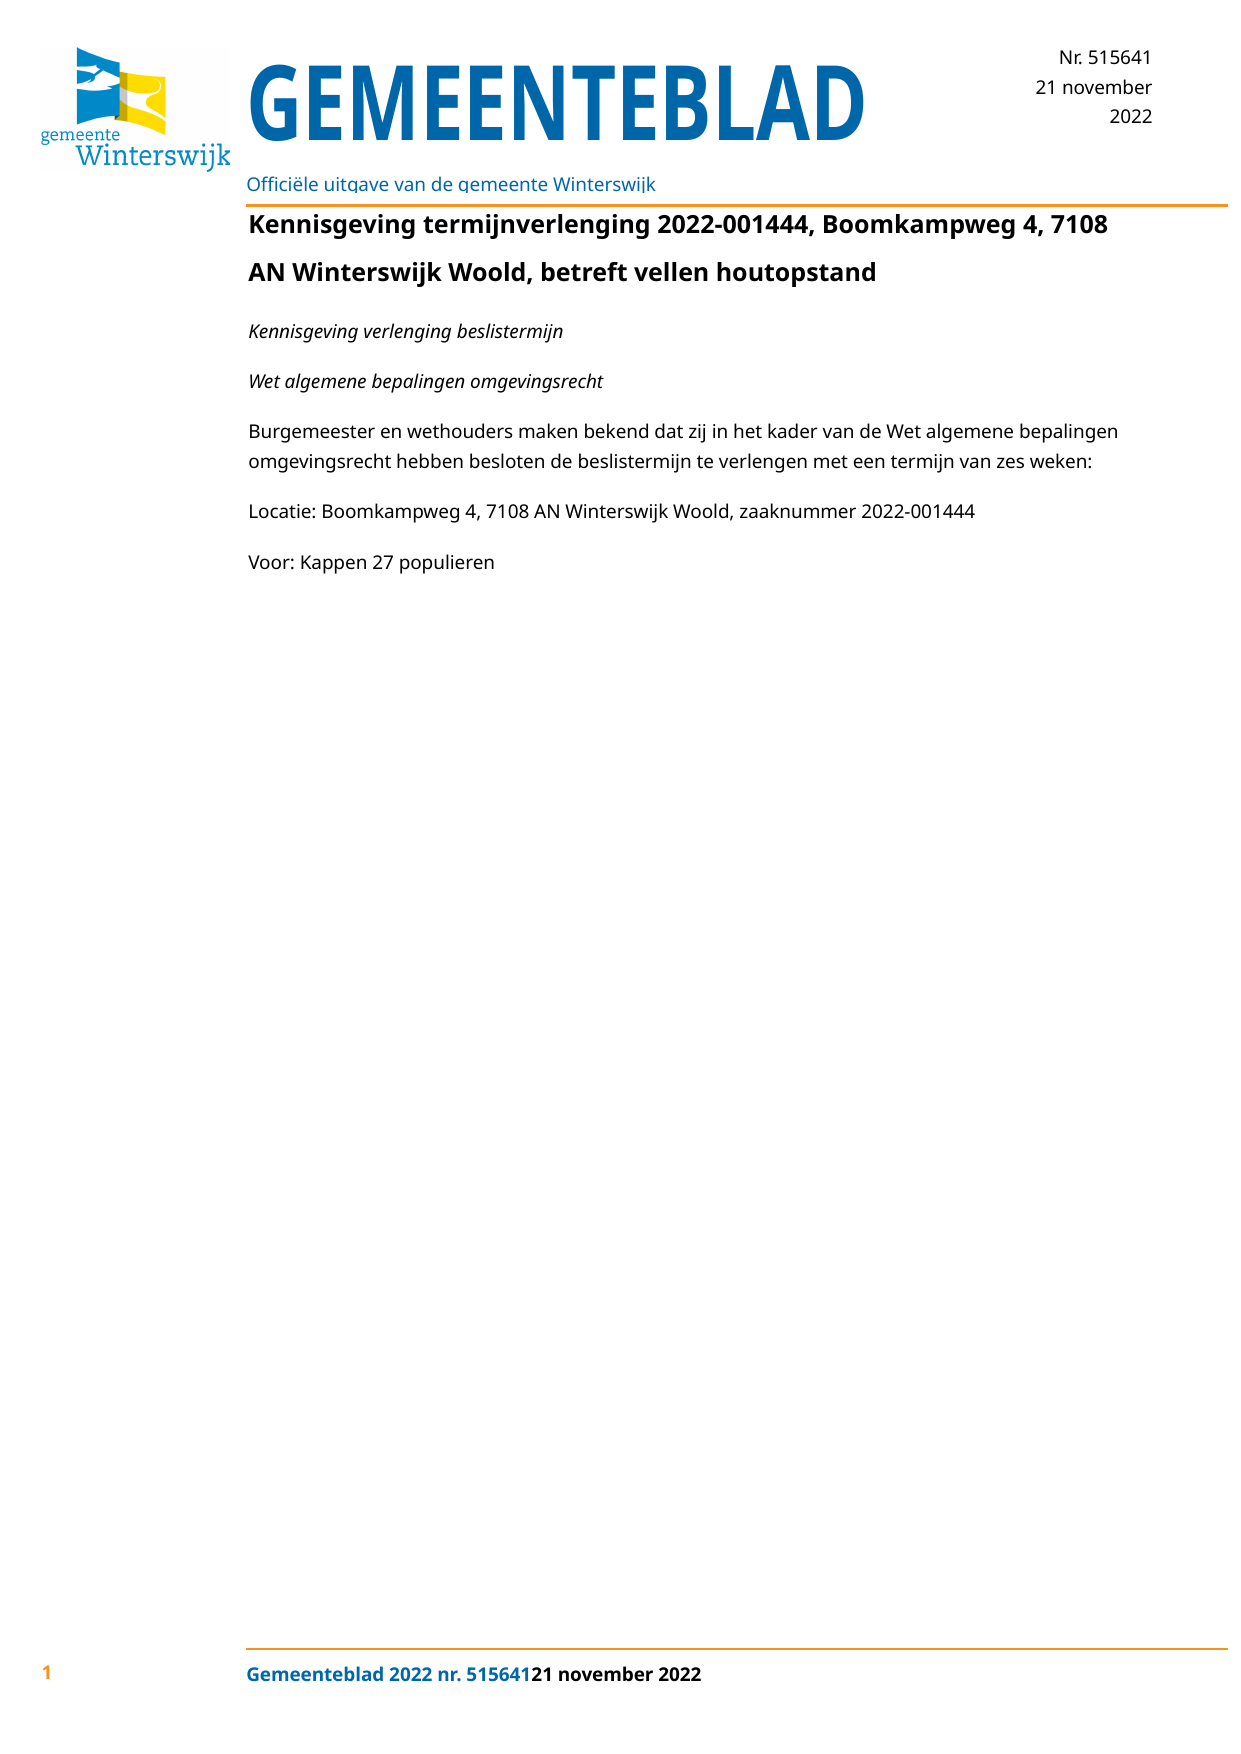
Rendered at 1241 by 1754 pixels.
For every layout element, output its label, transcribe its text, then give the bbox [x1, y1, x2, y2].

text Wet algemene bepalingen omgevingsrecht [248, 368, 1152, 394]
text Kennisgeving termijnverlenging 2022-001444, Boomkampweg 4, 7108 AN Winterswijk Woold, betreft vellen houtopstand [248, 207, 1152, 288]
text Burgemeester en wethouders maken bekend dat zij in het kader van de Wet algemene bepalingen omgevingsrecht hebben besloten de beslistermijn te verlengen met een termijn van zes weken: [248, 419, 1152, 474]
picture [41, 47, 231, 172]
text Voor: Kappen 27 populieren [248, 549, 1152, 575]
picture [225, 153, 231, 162]
text Locatie: Boomkampweg 4, 7108 AN Winterswijk Woold, zaaknummer 2022-001444 [248, 499, 1152, 524]
text Kennisgeving verlenging beslistermijn [248, 318, 1152, 344]
